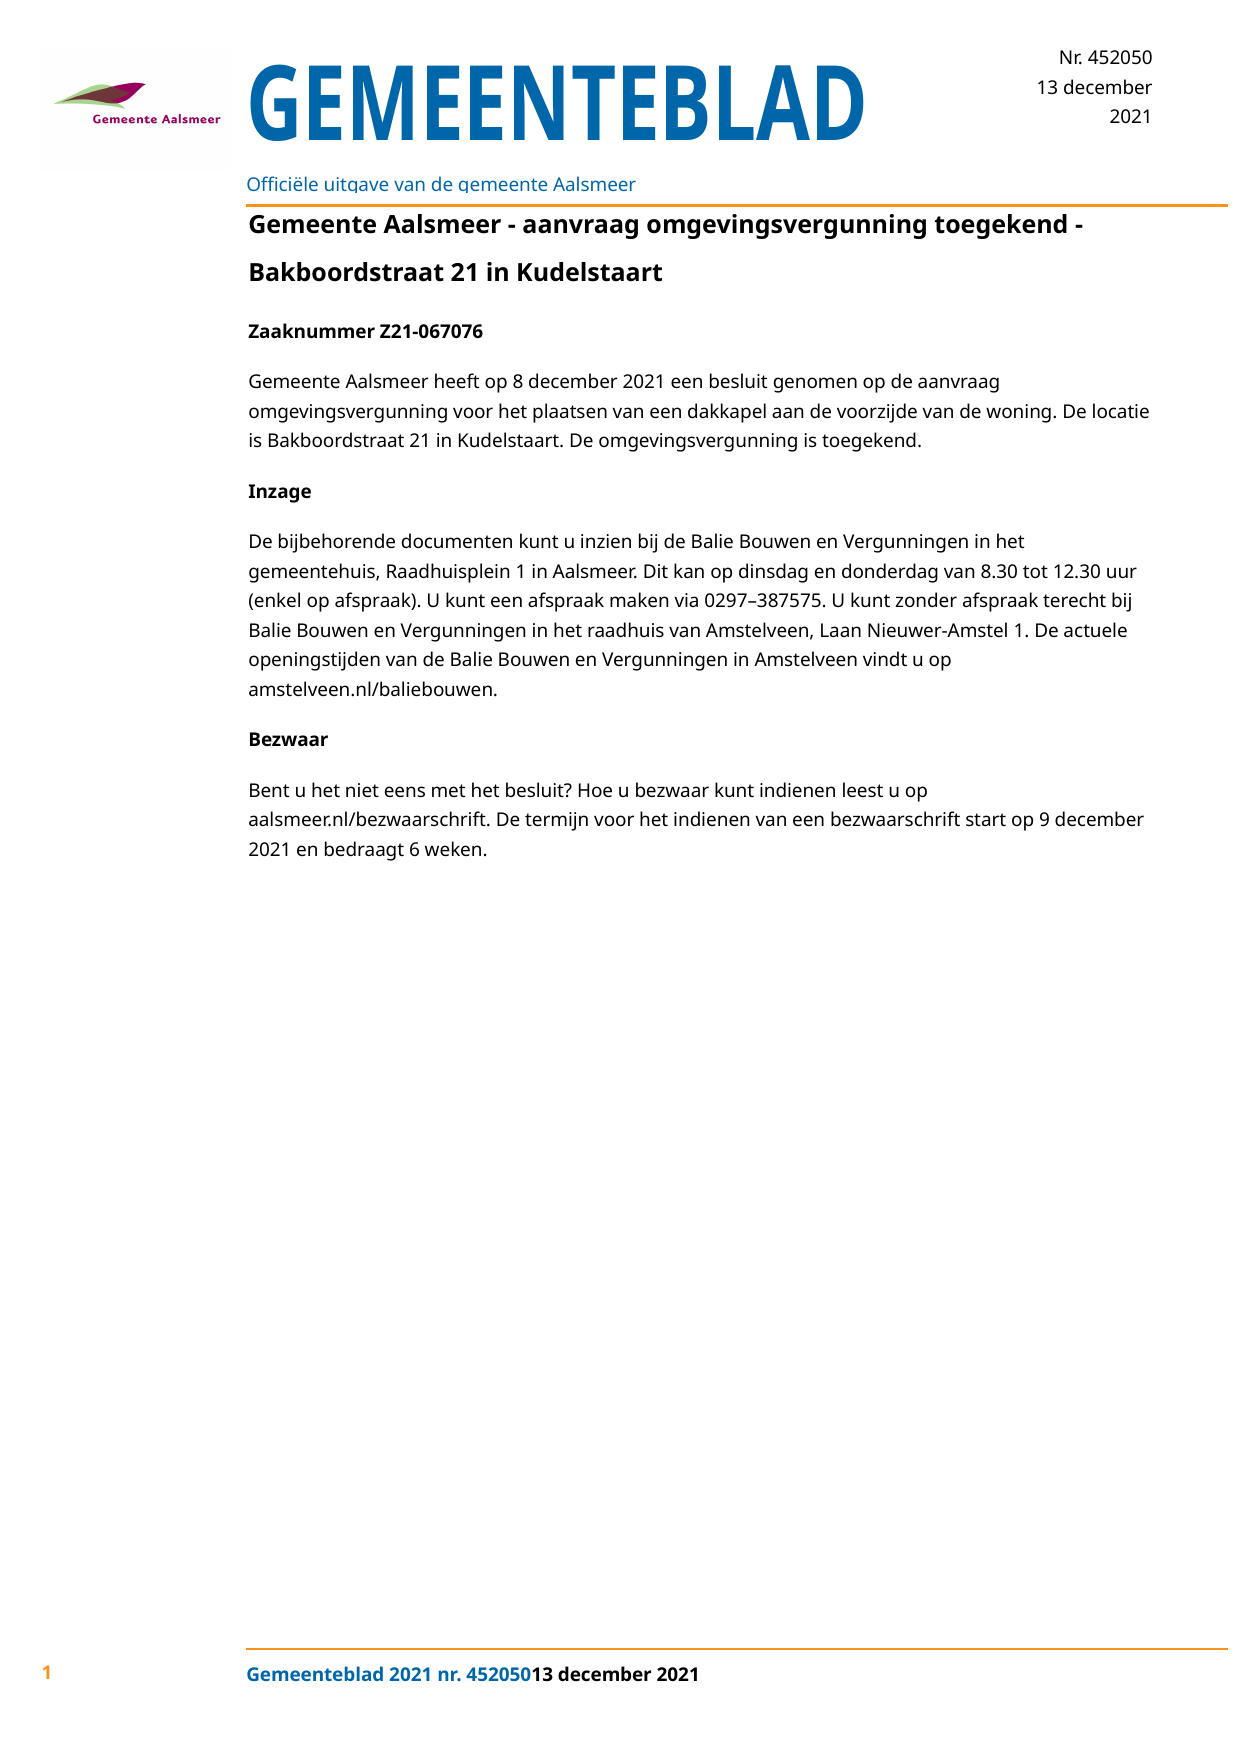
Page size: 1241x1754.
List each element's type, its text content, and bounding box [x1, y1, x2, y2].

text Gemeente Aalsmeer heeft op 8 december 2021 een besluit genomen op de aanvraag omgevingsvergunning voor het plaatsen van een dakkapel aan de voorzijde van de woning. De locatie is Bakboordstraat 21 in Kudelstaart. De omgevingsvergunning is toegekend. [248, 368, 1152, 453]
text Bezwaar [248, 727, 1152, 752]
picture [41, 47, 231, 172]
text Inzage [248, 478, 1152, 504]
text De bijbehorende documenten kunt u inzien bij de Balie Bouwen en Vergunningen in het gemeentehuis, Raadhuisplein 1 in Aalsmeer. Dit kan op dinsdag en donderdag van 8.30 tot 12.30 uur (enkel op afspraak). U kunt een afspraak maken via 0297–387575. U kunt zonder afspraak terecht bij Balie Bouwen en Vergunningen in het raadhuis van Amstelveen, Laan Nieuwer-Amstel 1. De actuele openingstijden van de Balie Bouwen en Vergunningen in Amstelveen vindt u op amstelveen.nl/baliebouwen. [248, 528, 1152, 702]
text Zaaknummer Z21-067076 [248, 318, 1152, 344]
text Bent u het niet eens met het besluit? Hoe u bezwaar kunt indienen leest u op aalsmeer.nl/bezwaarschrift. De termijn voor het indienen van een bezwaarschrift start op 9 december 2021 en bedraagt 6 weken. [248, 777, 1152, 862]
text Gemeente Aalsmeer - aanvraag omgevingsvergunning toegekend - Bakboordstraat 21 in Kudelstaart [248, 207, 1152, 288]
